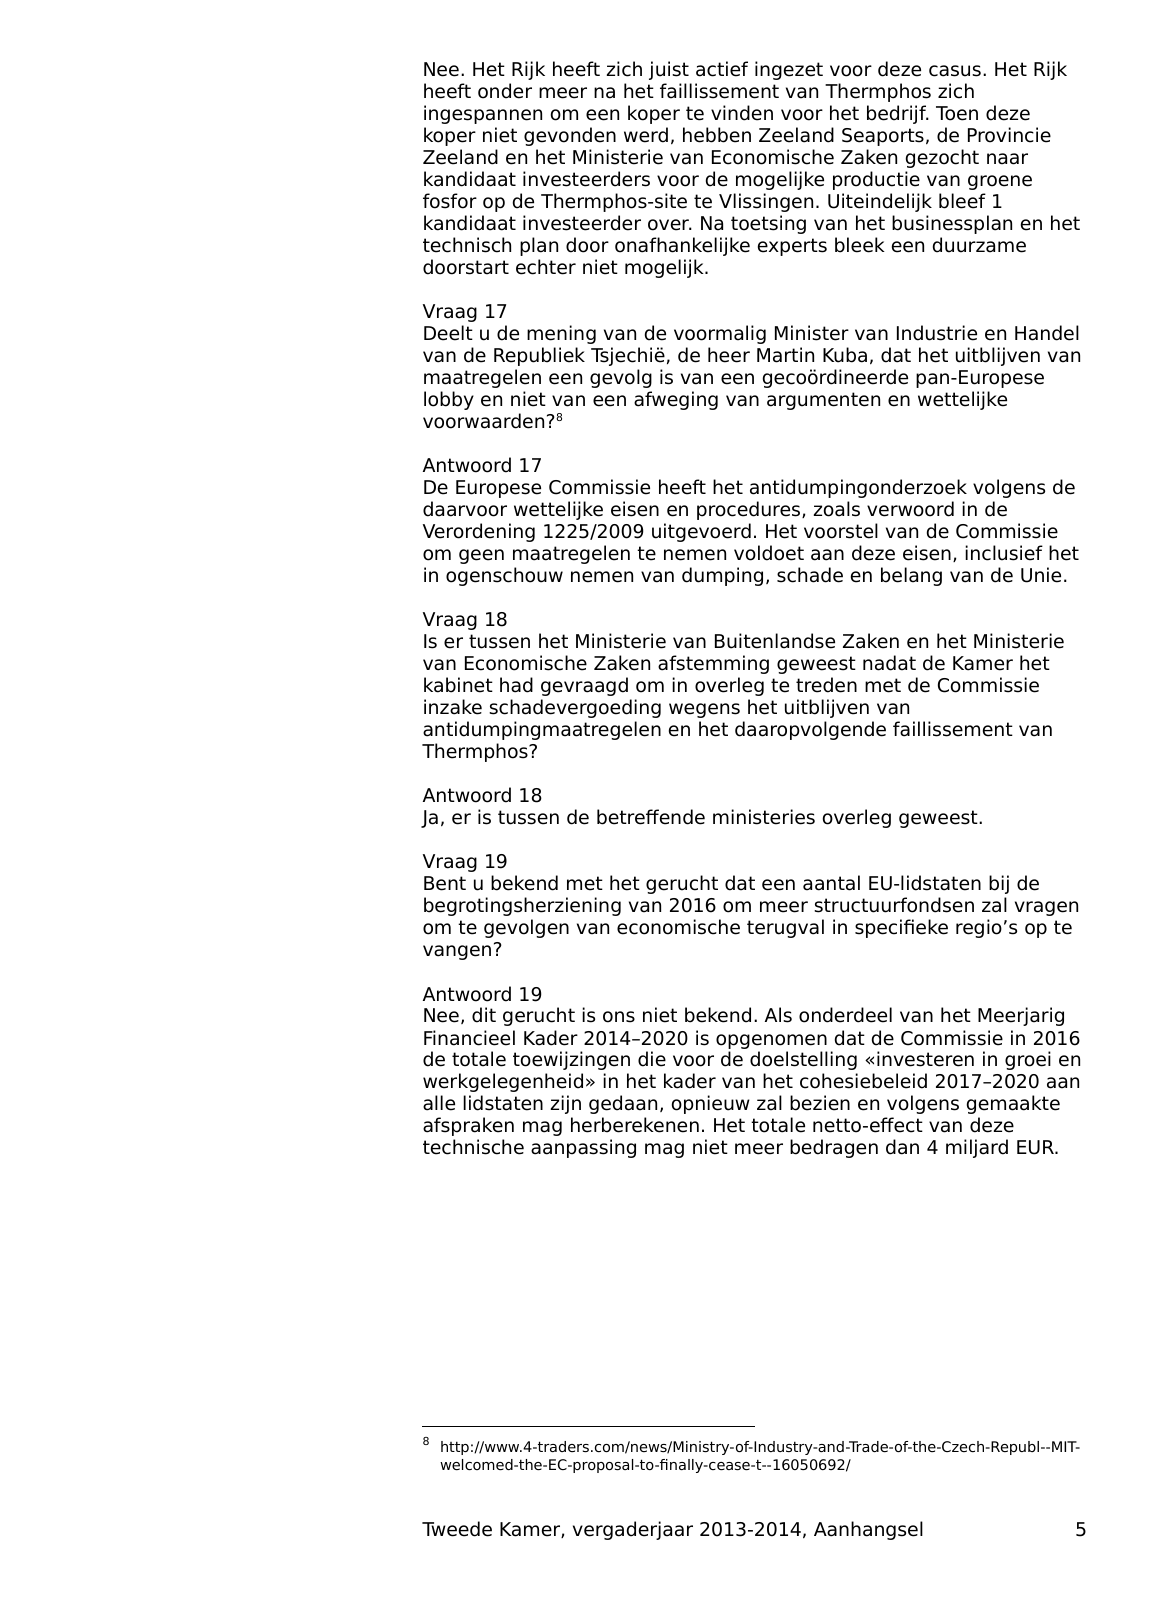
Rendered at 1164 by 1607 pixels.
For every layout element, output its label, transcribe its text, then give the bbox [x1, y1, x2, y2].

text Antwoord 17 [422, 455, 1087, 477]
text http://www.4-traders.com/news/Ministry-of-Industry-and-Trade-of-the-Czech-Republ--MIT-welcomed-the-EC-proposal-to-finally-cease-t--16050692/ [422, 1435, 1087, 1474]
text Vraag 19 [422, 851, 1087, 873]
text De Europese Commissie heeft het antidumpingonderzoek volgens de daarvoor wettelijke eisen en procedures, zoals verwoord in de Verordening 1225/2009 uitgevoerd. Het voorstel van de Commissie om geen maatregelen te nemen voldoet aan deze eisen, inclusief het in ogenschouw nemen van dumping, schade en belang van de Unie. [422, 477, 1087, 587]
text Nee. Het Rijk heeft zich juist actief ingezet voor deze casus. Het Rijk heeft onder meer na het faillissement van Thermphos zich ingespannen om een koper te vinden voor het bedrijf. Toen deze koper niet gevonden werd, hebben Zeeland Seaports, de Provincie Zeeland en het Ministerie van Economische Zaken gezocht naar kandidaat investeerders voor de mogelijke productie van groene fosfor op de Thermphos-site te Vlissingen. Uiteindelijk bleef 1 kandidaat investeerder over. Na toetsing van het businessplan en het technisch plan door onafhankelijke experts bleek een duurzame doorstart echter niet mogelijk. [422, 59, 1087, 279]
text Antwoord 19 [422, 983, 1087, 1005]
text Ja, er is tussen de betreffende ministeries overleg geweest. [422, 807, 1087, 829]
text Antwoord 18 [422, 785, 1087, 807]
text Is er tussen het Ministerie van Buitenlandse Zaken en het Ministerie van Economische Zaken afstemming geweest nadat de Kamer het kabinet had gevraagd om in overleg te treden met de Commissie inzake schadevergoeding wegens het uitblijven van antidumpingmaatregelen en het daaropvolgende faillissement van Thermphos? [422, 631, 1087, 763]
text Vraag 17 [422, 301, 1087, 323]
text Vraag 18 [422, 609, 1087, 631]
text Nee, dit gerucht is ons niet bekend. Als onderdeel van het Meerjarig Financieel Kader 2014–2020 is opgenomen dat de Commissie in 2016 de totale toewijzingen die voor de doelstelling «investeren in groei en werkgelegenheid» in het kader van het cohesiebeleid 2017–2020 aan alle lidstaten zijn gedaan, opnieuw zal bezien en volgens gemaakte afspraken mag herberekenen. Het totale netto-effect van deze technische aanpassing mag niet meer bedragen dan 4 miljard EUR. [422, 1005, 1087, 1159]
text Deelt u de mening van de voormalig Minister van Industrie en Handel van de Republiek Tsjechië, de heer Martin Kuba, dat het uitblijven van maatregelen een gevolg is van een gecoördineerde pan-Europese lobby en niet van een afweging van argumenten en wettelijke voorwaarden? [422, 323, 1087, 433]
text Bent u bekend met het gerucht dat een aantal EU-lidstaten bij de begrotingsherziening van 2016 om meer structuurfondsen zal vragen om te gevolgen van economische terugval in specifieke regio’s op te vangen? [422, 873, 1087, 961]
